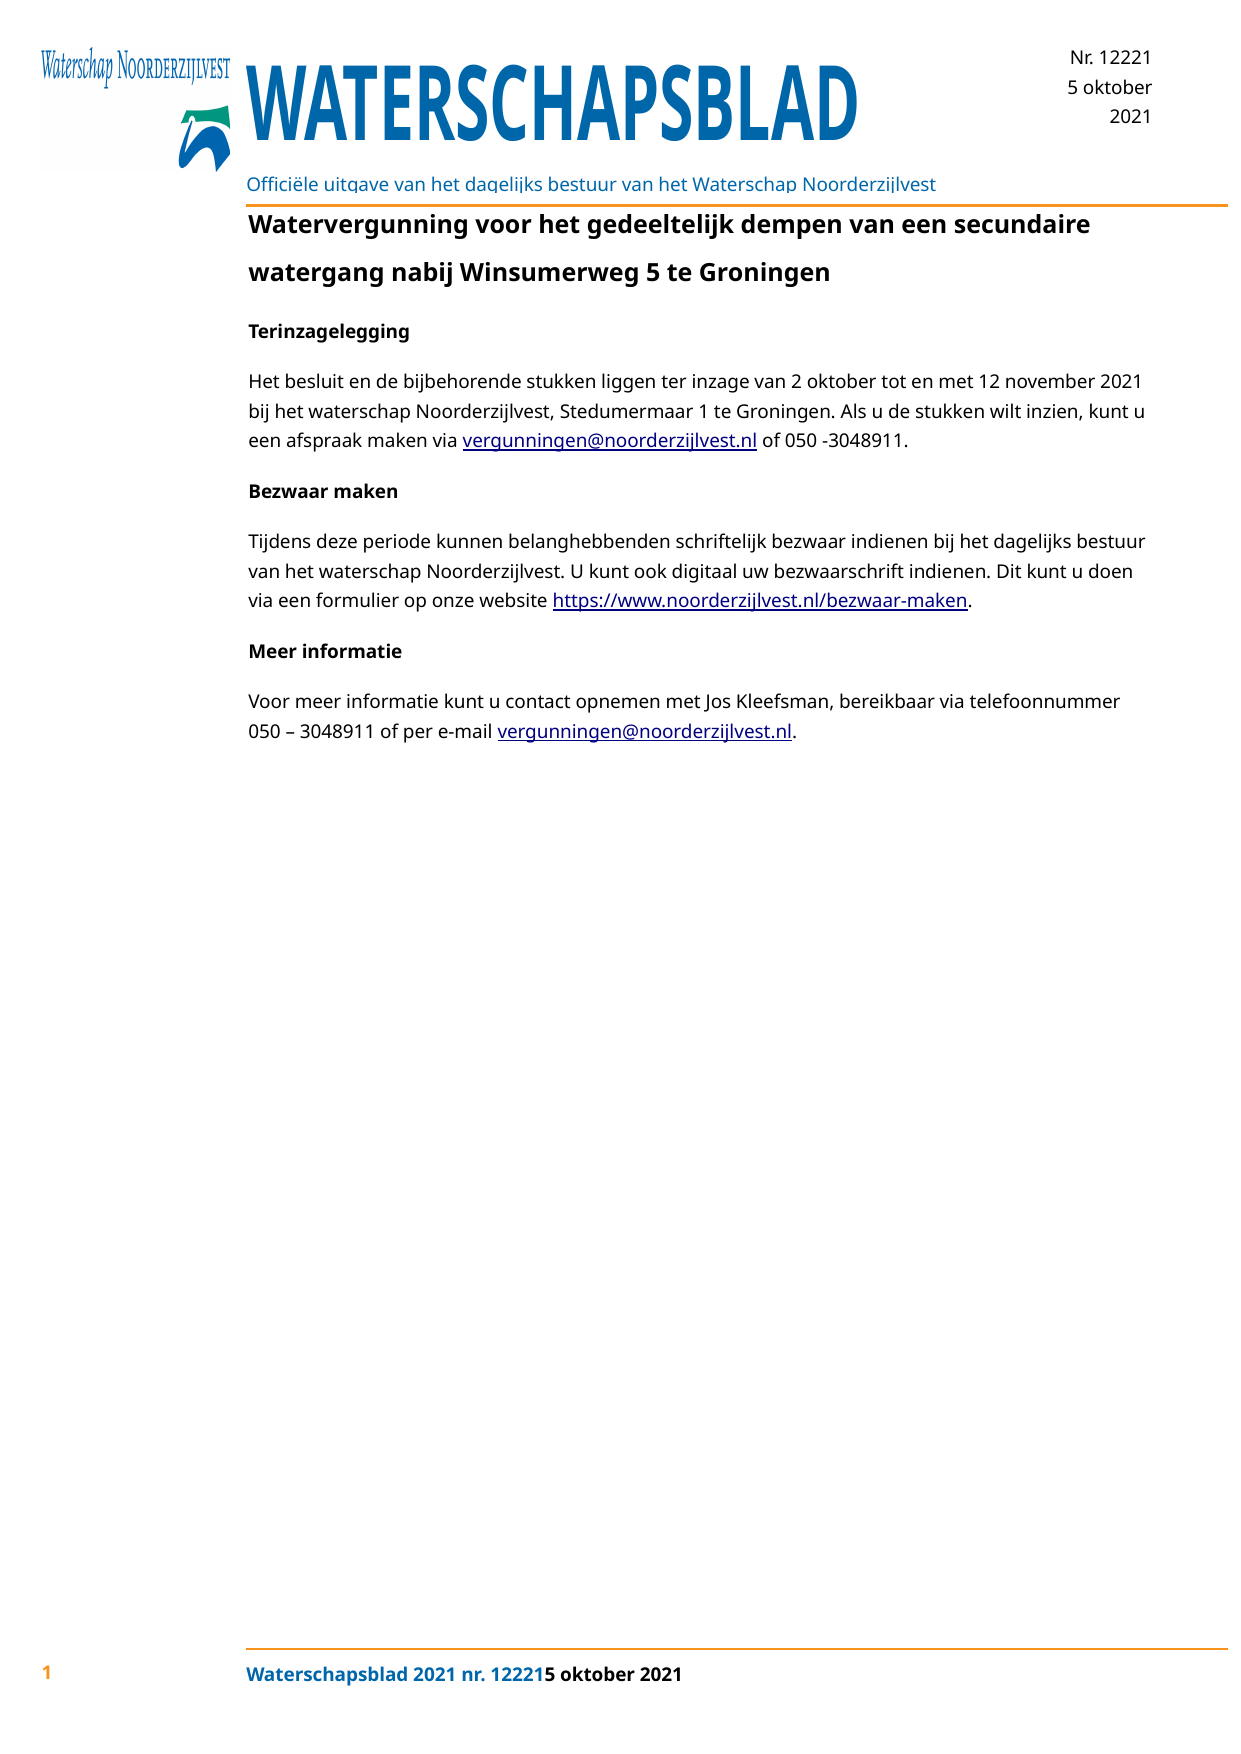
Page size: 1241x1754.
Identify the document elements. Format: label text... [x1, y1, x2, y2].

text Terinzagelegging [248, 318, 1152, 344]
text Tijdens deze periode kunnen belanghebbenden schriftelijk bezwaar indienen bij het dagelijks bestuur van het waterschap Noorderzijlvest. U kunt ook digitaal uw bezwaarschrift indienen. Dit kunt u doen via een formulier op onze website https://www.noorderzijlvest.nl/bezwaar-maken. [248, 528, 1152, 613]
text Het besluit en de bijbehorende stukken liggen ter inzage van 2 oktober tot en met 12 november 2021 bij het waterschap Noorderzijlvest, Stedumermaar 1 te Groningen. Als u de stukken wilt inzien, kunt u een afspraak maken via vergunningen@noorderzijlvest.nl of 050 -3048911. [248, 368, 1152, 453]
text Watervergunning voor het gedeeltelijk dempen van een secundaire watergang nabij Winsumerweg 5 te Groningen [248, 207, 1152, 288]
text Meer informatie [248, 638, 1152, 664]
text Voor meer informatie kunt u contact opnemen met Jos Kleefsman, bereikbaar via telefoonnummer 050 – 3048911 of per e-mail vergunningen@noorderzijlvest.nl. [248, 688, 1152, 744]
picture [41, 47, 231, 172]
text Bezwaar maken [248, 478, 1152, 504]
